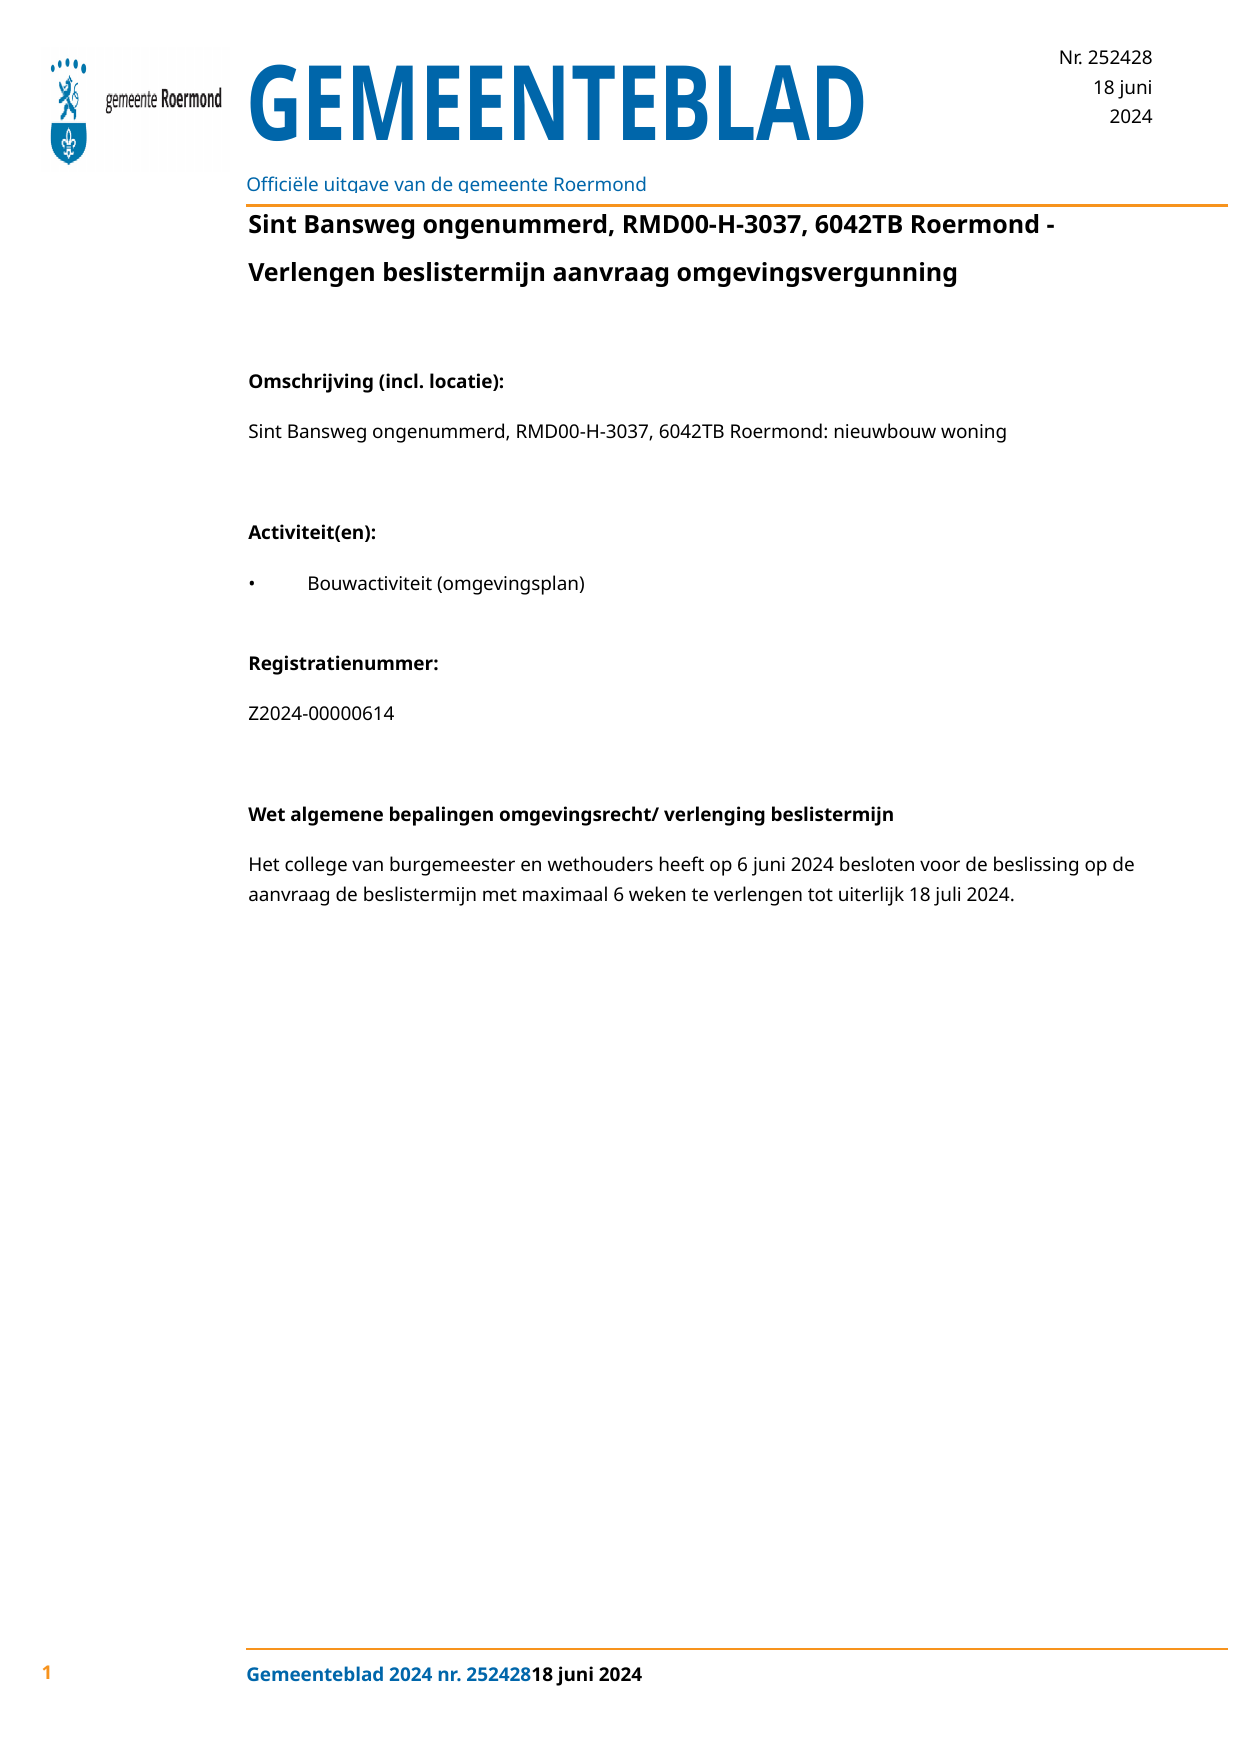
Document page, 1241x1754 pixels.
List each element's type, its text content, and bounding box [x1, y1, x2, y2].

text Het college van burgemeester en wethouders heeft op 6 juni 2024 besloten voor de beslissing op de aanvraag de beslistermijn met maximaal 6 weken te verlengen tot uiterlijk 18 juli 2024. [248, 852, 1152, 907]
text Sint Bansweg ongenummerd, RMD00-H-3037, 6042TB Roermond: nieuwbouw woning [248, 419, 1152, 444]
text Sint Bansweg ongenummerd, RMD00-H-3037, 6042TB Roermond - Verlengen beslistermijn aanvraag omgevingsvergunning [248, 207, 1152, 288]
text Z2024-00000614 [248, 700, 1152, 726]
list Bouwactiviteit (omgevingsplan) [248, 570, 1152, 596]
text Activiteit(en): [248, 519, 1152, 545]
picture [41, 47, 231, 172]
text Registratienummer: [248, 650, 1152, 676]
text Omschrijving (incl. locatie): [248, 368, 1152, 394]
text Wet algemene bepalingen omgevingsrecht/ verlenging beslistermijn [248, 801, 1152, 827]
